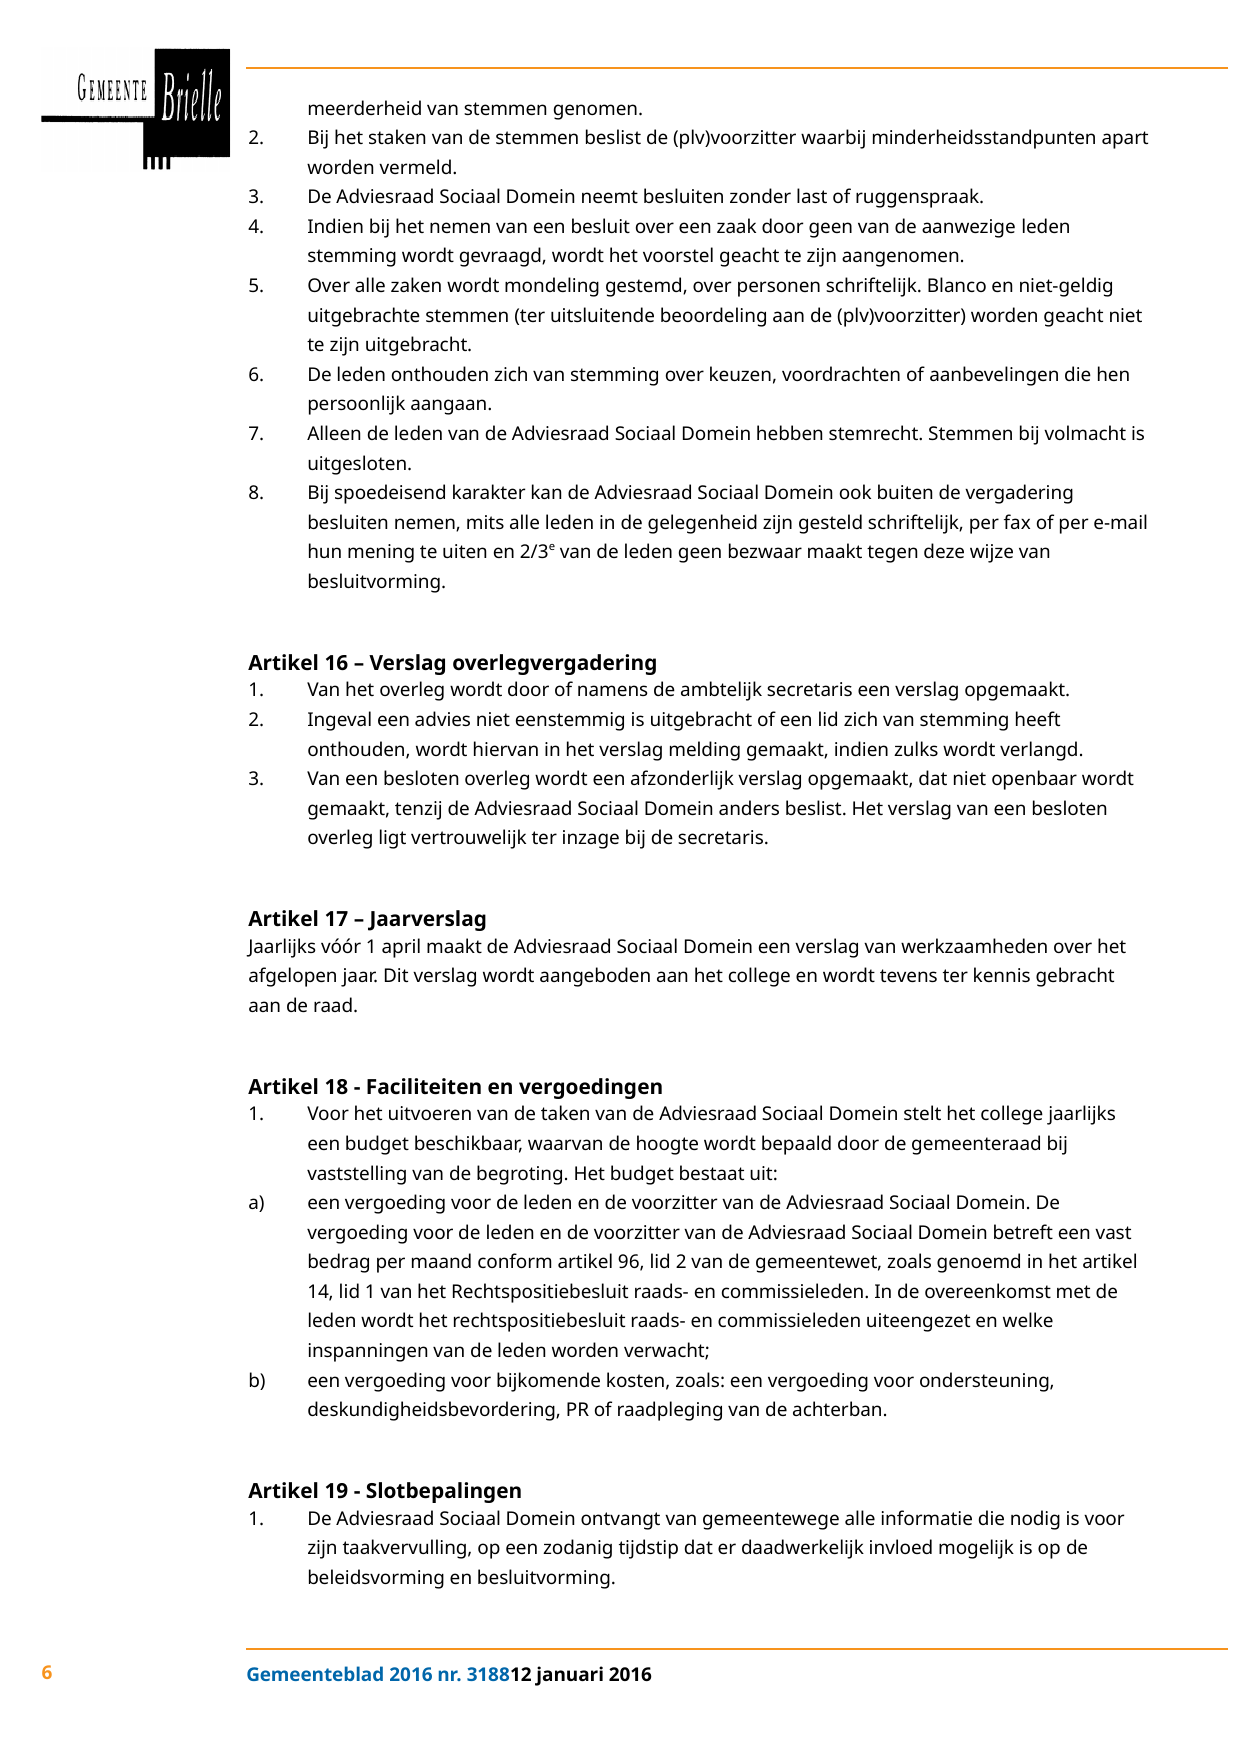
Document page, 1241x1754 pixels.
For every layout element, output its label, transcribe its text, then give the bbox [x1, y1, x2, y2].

text Artikel 16 – Verslag overlegvergadering [248, 648, 1152, 677]
text Artikel 19 - Slotbepalingen [248, 1476, 1152, 1505]
text Artikel 17 – Jaarverslag [248, 904, 1152, 933]
list De Adviesraad Sociaal Domein ontvangt van gemeentewege alle informatie die nodig is voor zijn taakvervulling, op een zodanig tijdstip dat er daadwerkelijk invloed mogelijk is op de beleidsvorming en besluitvorming. [248, 1505, 1152, 1590]
list Indien bij het nemen van een besluit over een zaak door geen van de aanwezige leden stemming wordt gevraagd, wordt het voorstel geacht te zijn aangenomen. [248, 213, 1152, 268]
text Artikel 18 - Faciliteiten en vergoedingen [248, 1072, 1152, 1101]
list meerderheid van stemmen genomen. [248, 95, 1152, 121]
picture [41, 47, 231, 172]
list De leden onthouden zich van stemming over keuzen, voordrachten of aanbevelingen die hen persoonlijk aangaan. [248, 361, 1152, 416]
list Van een besloten overleg wordt een afzonderlijk verslag opgemaakt, dat niet openbaar wordt gemaakt, tenzij de Adviesraad Sociaal Domein anders beslist. Het verslag van een besloten overleg ligt vertrouwelijk ter inzage bij de secretaris. [248, 765, 1152, 850]
list Bij het staken van de stemmen beslist de (plv)voorzitter waarbij minderheidsstandpunten apart worden vermeld. [248, 124, 1152, 180]
list een vergoeding voor de leden en de voorzitter van de Adviesraad Sociaal Domein. De vergoeding voor de leden en de voorzitter van de Adviesraad Sociaal Domein betreft een vast bedrag per maand conform artikel 96, lid 2 van de gemeentewet, zoals genoemd in het artikel 14, lid 1 van het Rechtspositiebesluit raads- en commissieleden. In de overeenkomst met de leden wordt het rechtspositiebesluit raads- en commissieleden uiteengezet en welke inspanningen van de leden worden verwacht; [248, 1189, 1152, 1363]
text Jaarlijks vóór 1 april maakt de Adviesraad Sociaal Domein een verslag van werkzaamheden over het afgelopen jaar. Dit verslag wordt aangeboden aan het college en wordt tevens ter kennis gebracht aan de raad. [248, 933, 1152, 1018]
list Van het overleg wordt door of namens de ambtelijk secretaris een verslag opgemaakt. [248, 677, 1152, 702]
list Bij spoedeisend karakter kan de Adviesraad Sociaal Domein ook buiten de vergadering besluiten nemen, mits alle leden in de gelegenheid zijn gesteld schriftelijk, per fax of per e-mail hun mening te uiten en 2/3e van de leden geen bezwaar maakt tegen deze wijze van besluitvorming. [248, 479, 1152, 594]
list Over alle zaken wordt mondeling gestemd, over personen schriftelijk. Blanco en niet-geldig uitgebrachte stemmen (ter uitsluitende beoordeling aan de (plv)voorzitter) worden geacht niet te zijn uitgebracht. [248, 272, 1152, 357]
list Ingeval een advies niet eenstemmig is uitgebracht of een lid zich van stemming heeft onthouden, wordt hiervan in het verslag melding gemaakt, indien zulks wordt verlangd. [248, 706, 1152, 761]
list De Adviesraad Sociaal Domein neemt besluiten zonder last of ruggenspraak. [248, 183, 1152, 209]
list Alleen de leden van de Adviesraad Sociaal Domein hebben stemrecht. Stemmen bij volmacht is uitgesloten. [248, 420, 1152, 476]
list een vergoeding voor bijkomende kosten, zoals: een vergoeding voor ondersteuning, deskundigheidsbevordering, PR of raadpleging van de achterban. [248, 1367, 1152, 1422]
list Voor het uitvoeren van de taken van de Adviesraad Sociaal Domein stelt het college jaarlijks een budget beschikbaar, waarvan de hoogte wordt bepaald door de gemeenteraad bij vaststelling van de begroting. Het budget bestaat uit: [248, 1101, 1152, 1185]
